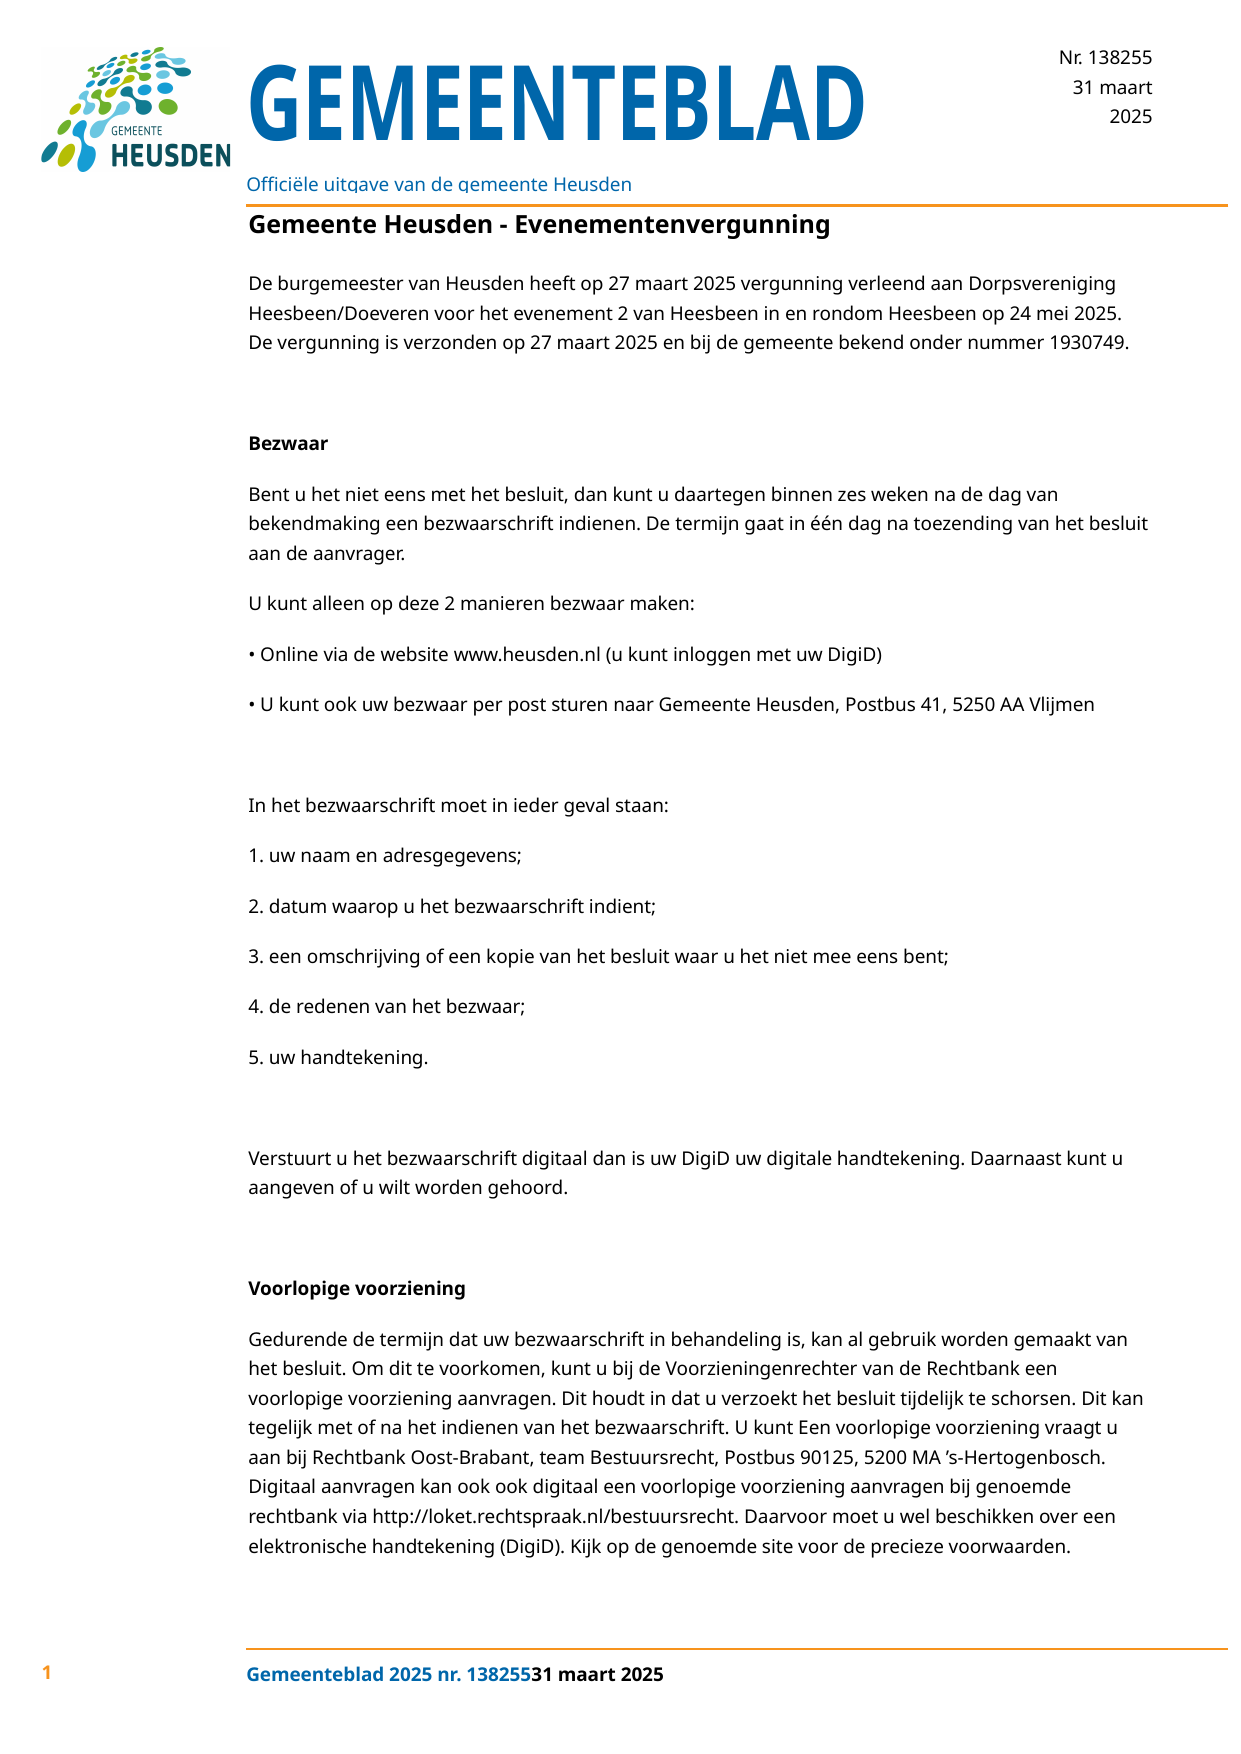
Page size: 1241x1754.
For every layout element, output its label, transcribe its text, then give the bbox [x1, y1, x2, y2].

text • U kunt ook uw bezwaar per post sturen naar Gemeente Heusden, Postbus 41, 5250 AA Vlijmen [248, 691, 1152, 717]
text Voorlopige voorziening [248, 1275, 1152, 1301]
text U kunt alleen op deze 2 manieren bezwaar maken: [248, 590, 1152, 616]
text Bent u het niet eens met het besluit, dan kunt u daartegen binnen zes weken na de dag van bekendmaking een bezwaarschrift indienen. De termijn gaat in één dag na toezending van het besluit aan de aanvrager. [248, 481, 1152, 566]
text Bezwaar [248, 430, 1152, 456]
text • Online via de website www.heusden.nl (u kunt inloggen met uw DigiD) [248, 641, 1152, 666]
text 2. datum waarop u het bezwaarschrift indient; [248, 893, 1152, 918]
text 3. een omschrijving of een kopie van het besluit waar u het niet mee eens bent; [248, 943, 1152, 969]
text In het bezwaarschrift moet in ieder geval staan: [248, 792, 1152, 818]
text Verstuurt u het bezwaarschrift digitaal dan is uw DigiD uw digitale handtekening. Daarnaast kunt u aangeven of u wilt worden gehoord. [248, 1145, 1152, 1200]
text 1. uw naam en adresgegevens; [248, 842, 1152, 868]
text Gedurende de termijn dat uw bezwaarschrift in behandeling is, kan al gebruik worden gemaakt van het besluit. Om dit te voorkomen, kunt u bij de Voorzieningenrechter van de Rechtbank een voorlopige voorziening aanvragen. Dit houdt in dat u verzoekt het besluit tijdelijk te schorsen. Dit kan tegelijk met of na het indienen van het bezwaarschrift. U kunt Een voorlopige voorziening vraagt u aan bij Rechtbank Oost-Brabant, team Bestuursrecht, Postbus 90125, 5200 MA ’s-Hertogenbosch. Digitaal aanvragen kan ook ook digitaal een voorlopige voorziening aanvragen bij genoemde rechtbank via http://loket.rechtspraak.nl/bestuursrecht. Daarvoor moet u wel beschikken over een elektronische handtekening (DigiD). Kijk op de genoemde site voor de precieze voorwaarden. [248, 1326, 1152, 1558]
picture [41, 47, 231, 172]
text Gemeente Heusden - Evenementenvergunning [248, 207, 1152, 241]
text 4. de redenen van het bezwaar; [248, 994, 1152, 1019]
text De burgemeester van Heusden heeft op 27 maart 2025 vergunning verleend aan Dorpsvereniging Heesbeen/Doeveren voor het evenement 2 van Heesbeen in en rondom Heesbeen op 24 mei 2025. De vergunning is verzonden op 27 maart 2025 en bij de gemeente bekend onder nummer 1930749. [248, 270, 1152, 355]
text 5. uw handtekening. [248, 1044, 1152, 1070]
